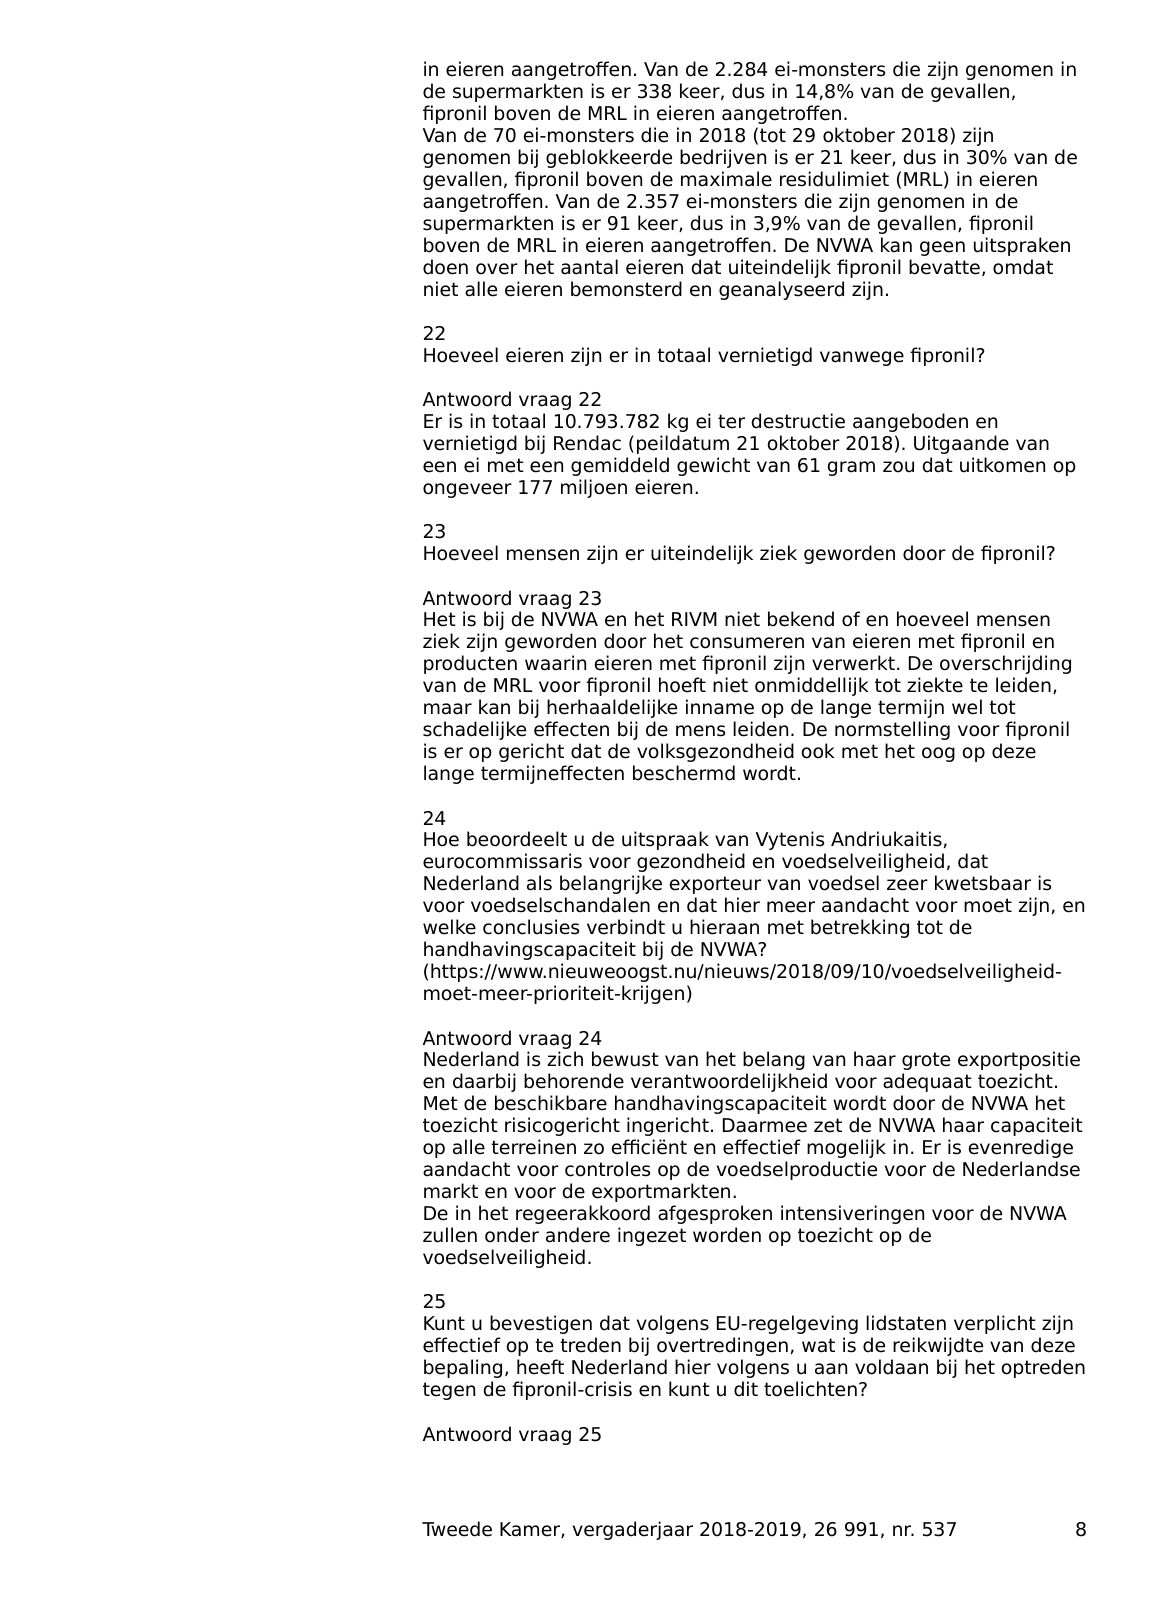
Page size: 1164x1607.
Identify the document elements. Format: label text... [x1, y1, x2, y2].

text Nederland is zich bewust van het belang van haar grote exportpositie en daarbij behorende verantwoordelijkheid voor adequaat toezicht. Met de beschikbare handhavingscapaciteit wordt door de NVWA het toezicht risicogericht ingericht. Daarmee zet de NVWA haar capaciteit op alle terreinen zo efficiënt en effectief mogelijk in. Er is evenredige aandacht voor controles op de voedselproductie voor de Nederlandse markt en voor de exportmarkten. [422, 1049, 1087, 1203]
text 24 [422, 807, 1087, 829]
text 23 [422, 521, 1087, 543]
text Er is in totaal 10.793.782 kg ei ter destructie aangeboden en vernietigd bij Rendac (peildatum 21 oktober 2018). Uitgaande van een ei met een gemiddeld gewicht van 61 gram zou dat uitkomen op ongeveer 177 miljoen eieren. [422, 411, 1087, 499]
text Antwoord vraag 24 [422, 1027, 1087, 1049]
text Antwoord vraag 23 [422, 587, 1087, 609]
text Antwoord vraag 25 [422, 1423, 1087, 1445]
text 22 [422, 323, 1087, 345]
text Hoe beoordeelt u de uitspraak van Vytenis Andriukaitis, eurocommissaris voor gezondheid en voedselveiligheid, dat Nederland als belangrijke exporteur van voedsel zeer kwetsbaar is voor voedselschandalen en dat hier meer aandacht voor moet zijn, en welke conclusies verbindt u hieraan met betrekking tot de handhavingscapaciteit bij de NVWA? (https://www.nieuweoogst.nu/nieuws/2018/09/10/voedselveiligheid-moet-meer-prioriteit-krijgen) [422, 829, 1087, 1005]
text in eieren aangetroffen. Van de 2.284 ei-monsters die zijn genomen in de supermarkten is er 338 keer, dus in 14,8% van de gevallen, fipronil boven de MRL in eieren aangetroffen. [422, 59, 1087, 125]
text Hoeveel eieren zijn er in totaal vernietigd vanwege fipronil? [422, 345, 1087, 367]
text Het is bij de NVWA en het RIVM niet bekend of en hoeveel mensen ziek zijn geworden door het consumeren van eieren met fipronil en producten waarin eieren met fipronil zijn verwerkt. De overschrijding van de MRL voor fipronil hoeft niet onmiddellijk tot ziekte te leiden, maar kan bij herhaaldelijke inname op de lange termijn wel tot schadelijke effecten bij de mens leiden. De normstelling voor fipronil is er op gericht dat de volksgezondheid ook met het oog op deze lange termijneffecten beschermd wordt. [422, 609, 1087, 785]
text Antwoord vraag 22 [422, 389, 1087, 411]
text 25 [422, 1291, 1087, 1313]
text Hoeveel mensen zijn er uiteindelijk ziek geworden door de fipronil? [422, 543, 1087, 565]
text De in het regeerakkoord afgesproken intensiveringen voor de NVWA zullen onder andere ingezet worden op toezicht op de voedselveiligheid. [422, 1203, 1087, 1269]
text Van de 70 ei-monsters die in 2018 (tot 29 oktober 2018) zijn genomen bij geblokkeerde bedrijven is er 21 keer, dus in 30% van de gevallen, fipronil boven de maximale residulimiet (MRL) in eieren aangetroffen. Van de 2.357 ei-monsters die zijn genomen in de supermarkten is er 91 keer, dus in 3,9% van de gevallen, fipronil boven de MRL in eieren aangetroffen. De NVWA kan geen uitspraken doen over het aantal eieren dat uiteindelijk fipronil bevatte, omdat niet alle eieren bemonsterd en geanalyseerd zijn. [422, 125, 1087, 301]
text Kunt u bevestigen dat volgens EU-regelgeving lidstaten verplicht zijn effectief op te treden bij overtredingen, wat is de reikwijdte van deze bepaling, heeft Nederland hier volgens u aan voldaan bij het optreden tegen de fipronil-crisis en kunt u dit toelichten? [422, 1313, 1087, 1401]
